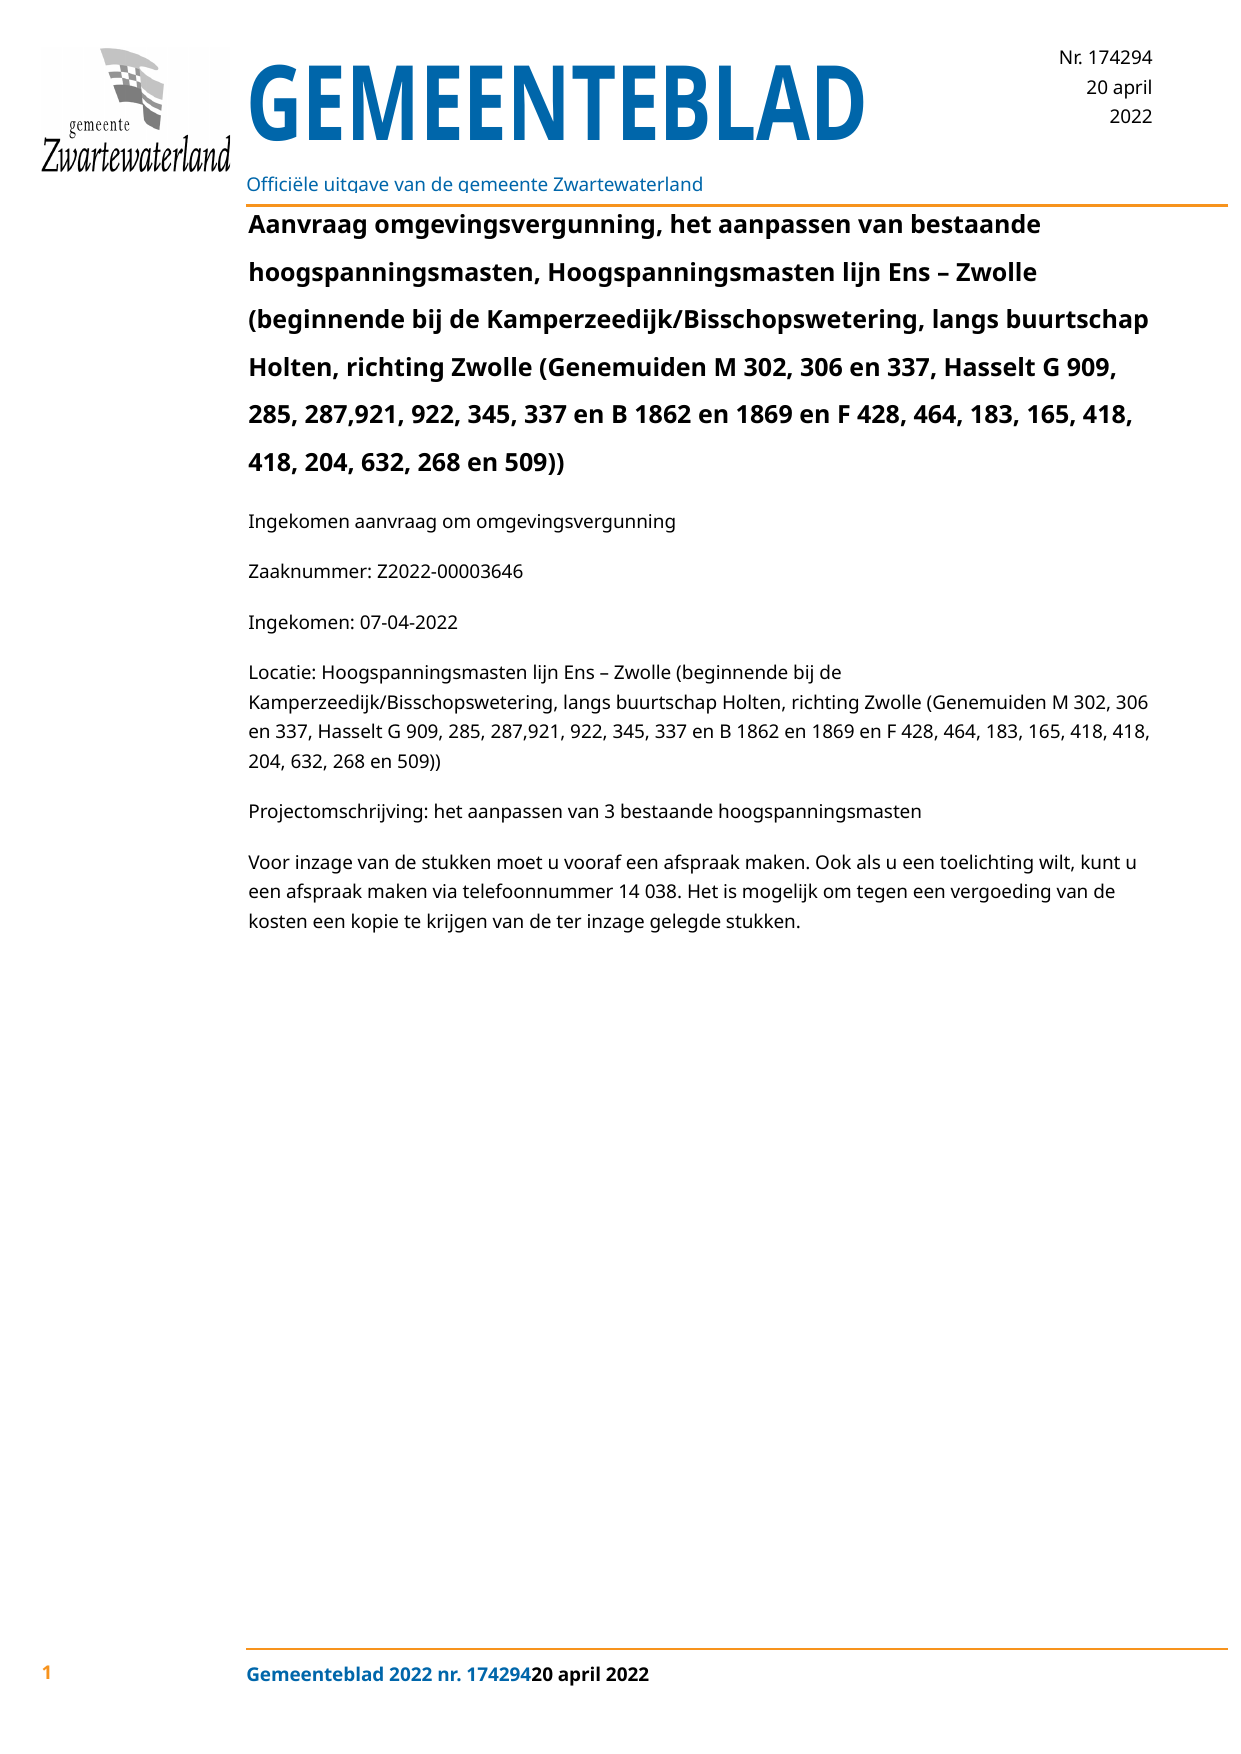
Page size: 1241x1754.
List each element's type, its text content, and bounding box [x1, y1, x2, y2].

text Zaaknummer: Z2022-00003646 [248, 559, 1152, 584]
text Ingekomen: 07-04-2022 [248, 609, 1152, 635]
text Ingekomen aanvraag om omgevingsvergunning [248, 508, 1152, 534]
text Voor inzage van de stukken moet u vooraf een afspraak maken. Ook als u een toelichting wilt, kunt u een afspraak maken via telefoonnummer 14 038. Het is mogelijk om tegen een vergoeding van de kosten een kopie te krijgen van de ter inzage gelegde stukken. [248, 849, 1152, 934]
text Projectomschrijving: het aanpassen van 3 bestaande hoogspanningsmasten [248, 799, 1152, 824]
picture [41, 47, 231, 172]
text Aanvraag omgevingsvergunning, het aanpassen van bestaande hoogspanningsmasten, Hoogspanningsmasten lijn Ens – Zwolle (beginnende bij de Kamperzeedijk/Bisschopswetering, langs buurtschap Holten, richting Zwolle (Genemuiden M 302, 306 en 337, Hasselt G 909, 285, 287,921, 922, 345, 337 en B 1862 en 1869 en F 428, 464, 183, 165, 418, 418, 204, 632, 268 en 509)) [248, 207, 1152, 479]
text Locatie: Hoogspanningsmasten lijn Ens – Zwolle (beginnende bij de Kamperzeedijk/Bisschopswetering, langs buurtschap Holten, richting Zwolle (Genemuiden M 302, 306 en 337, Hasselt G 909, 285, 287,921, 922, 345, 337 en B 1862 en 1869 en F 428, 464, 183, 165, 418, 418, 204, 632, 268 en 509)) [248, 659, 1152, 774]
